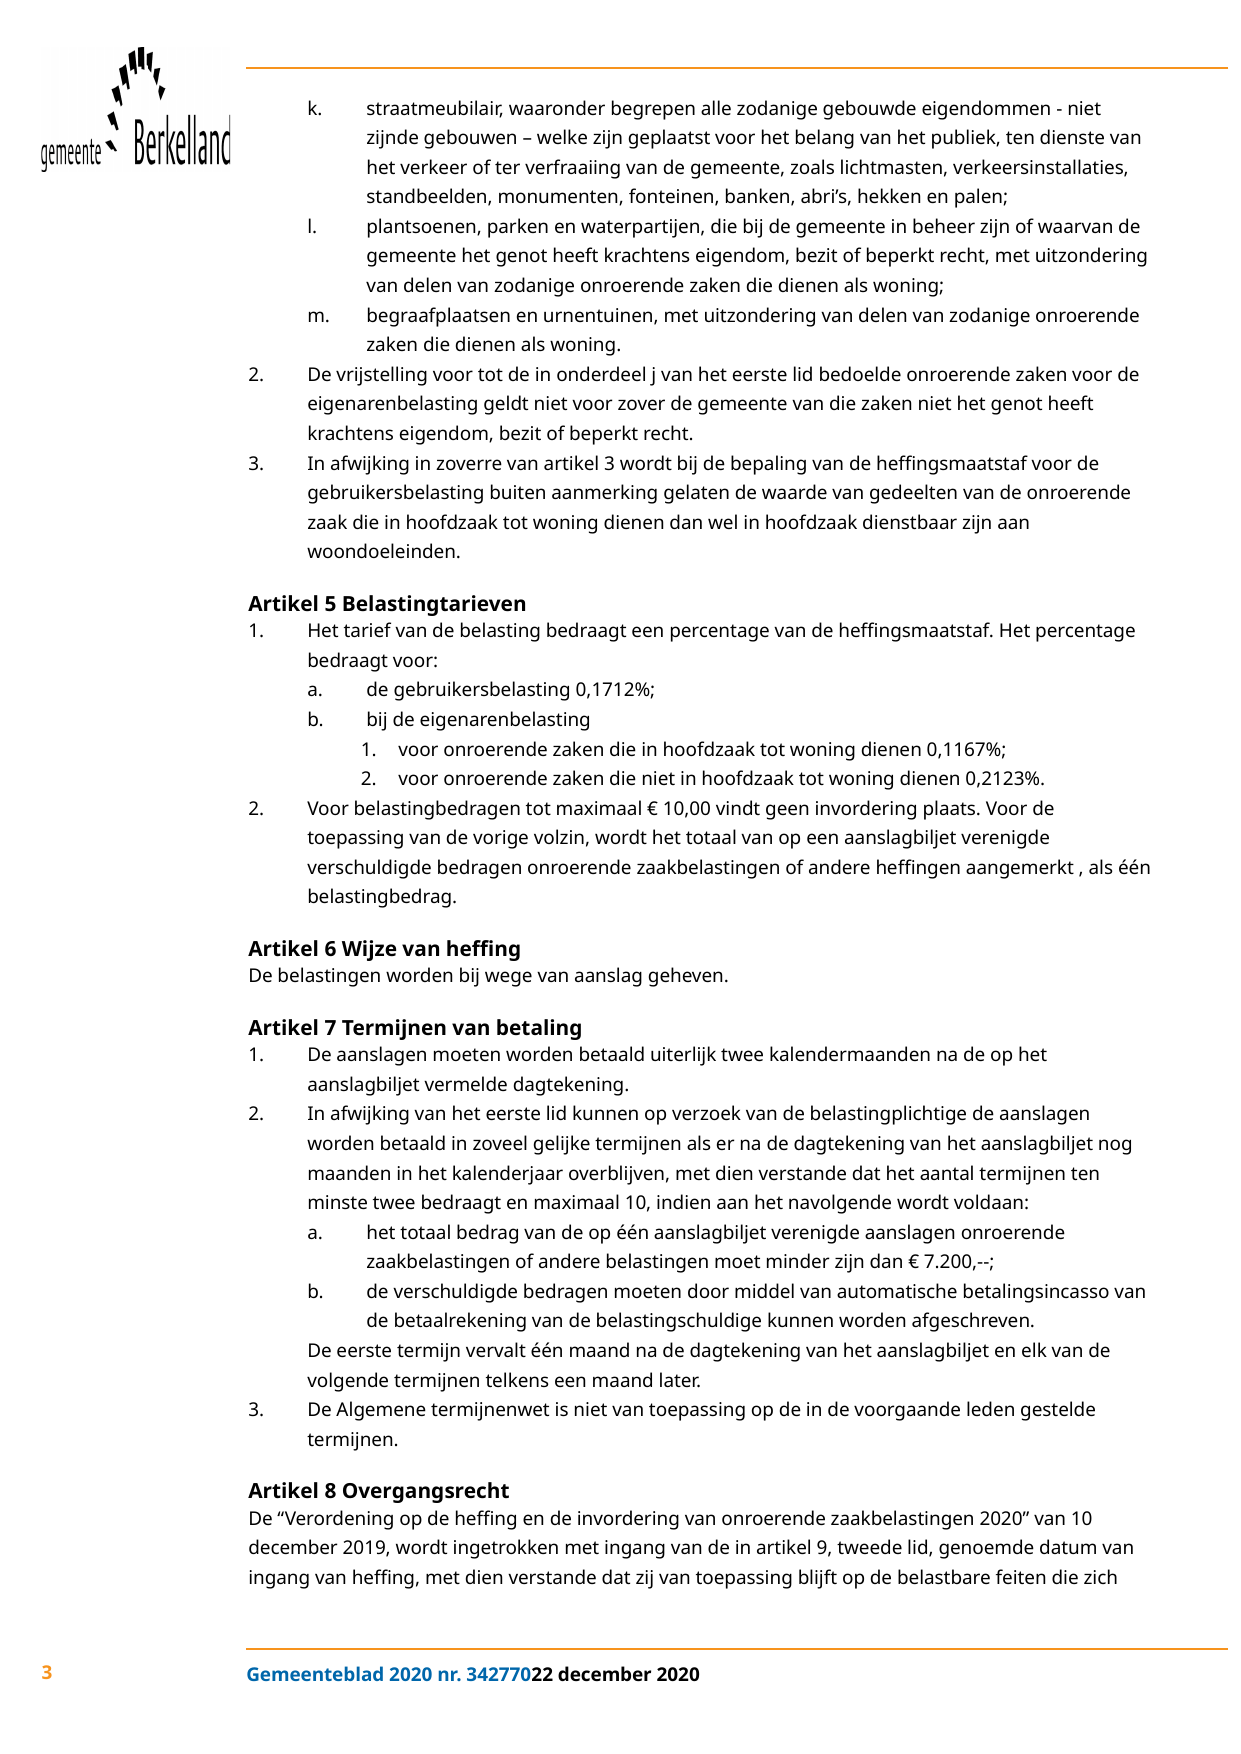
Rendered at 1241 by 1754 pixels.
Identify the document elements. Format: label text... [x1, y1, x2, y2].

picture [41, 47, 231, 172]
list De Algemene termijnenwet is niet van toepassing op de in de voorgaande leden gestelde termijnen. [248, 1396, 1152, 1452]
list voor onroerende zaken die in hoofdzaak tot woning dienen 0,1167%; [361, 736, 1152, 761]
text De belastingen worden bij wege van aanslag geheven. [248, 962, 1152, 988]
list voor onroerende zaken die niet in hoofdzaak tot woning dienen 0,2123%. [361, 765, 1152, 791]
list De eerste termijn vervalt één maand na de dagtekening van het aanslagbiljet en elk van de volgende termijnen telkens een maand later. [248, 1337, 1152, 1392]
list Voor belastingbedragen tot maximaal € 10,00 vindt geen invordering plaats. Voor de toepassing van de vorige volzin, wordt het totaal van op een aanslagbiljet verenigde verschuldigde bedragen onroerende zaakbelastingen of andere heffingen aangemerkt , als één belastingbedrag. [248, 795, 1152, 909]
text Artikel 7 Termijnen van betaling [248, 1013, 1152, 1041]
text Artikel 6 Wijze van heffing [248, 934, 1152, 962]
list Het tarief van de belasting bedraagt een percentage van de heffingsmaatstaf. Het percentage bedraagt voor: [248, 617, 1152, 673]
list het totaal bedrag van de op één aanslagbiljet verenigde aanslagen onroerende zaakbelastingen of andere belastingen moet minder zijn dan € 7.200,--; [307, 1219, 1152, 1274]
list de gebruikersbelasting 0,1712%; [307, 677, 1152, 702]
list De vrijstelling voor tot de in onderdeel j van het eerste lid bedoelde onroerende zaken voor de eigenarenbelasting geldt niet voor zover de gemeente van die zaken niet het genot heeft krachtens eigendom, bezit of beperkt recht. [248, 361, 1152, 446]
text Artikel 8 Overgangsrecht [248, 1476, 1152, 1505]
list de verschuldigde bedragen moeten door middel van automatische betalingsincasso van de betaalrekening van de belastingschuldige kunnen worden afgeschreven. [307, 1278, 1152, 1333]
list De aanslagen moeten worden betaald uiterlijk twee kalendermaanden na de op het aanslagbiljet vermelde dagtekening. [248, 1041, 1152, 1097]
list In afwijking in zoverre van artikel 3 wordt bij de bepaling van de heffingsmaatstaf voor de gebruikersbelasting buiten aanmerking gelaten de waarde van gedeelten van de onroerende zaak die in hoofdzaak tot woning dienen dan wel in hoofdzaak dienstbaar zijn aan woondoeleinden. [248, 450, 1152, 564]
list plantsoenen, parken en waterpartijen, die bij de gemeente in beheer zijn of waarvan de gemeente het genot heeft krachtens eigendom, bezit of beperkt recht, met uitzondering van delen van zodanige onroerende zaken die dienen als woning; [307, 213, 1152, 298]
list bij de eigenarenbelasting [307, 706, 1152, 732]
text Artikel 5 Belastingtarieven [248, 589, 1152, 617]
list straatmeubilair, waaronder begrepen alle zodanige gebouwde eigendommen - niet zijnde gebouwen – welke zijn geplaatst voor het belang van het publiek, ten dienste van het verkeer of ter verfraaiing van de gemeente, zoals lichtmasten, verkeersinstallaties, standbeelden, monumenten, fonteinen, banken, abri’s, hekken en palen; [307, 95, 1152, 209]
list begraafplaatsen en urnentuinen, met uitzondering van delen van zodanige onroerende zaken die dienen als woning. [307, 302, 1152, 357]
text De “Verordening op de heffing en de invordering van onroerende zaakbelastingen 2020” van 10 december 2019, wordt ingetrokken met ingang van de in artikel 9, tweede lid, genoemde datum van ingang van heffing, met dien verstande dat zij van toepassing blijft op de belastbare feiten die zich [248, 1505, 1152, 1590]
list In afwijking van het eerste lid kunnen op verzoek van de belastingplichtige de aanslagen worden betaald in zoveel gelijke termijnen als er na de dagtekening van het aanslagbiljet nog maanden in het kalenderjaar overblijven, met dien verstande dat het aantal termijnen ten minste twee bedraagt en maximaal 10, indien aan het navolgende wordt voldaan: [248, 1101, 1152, 1215]
